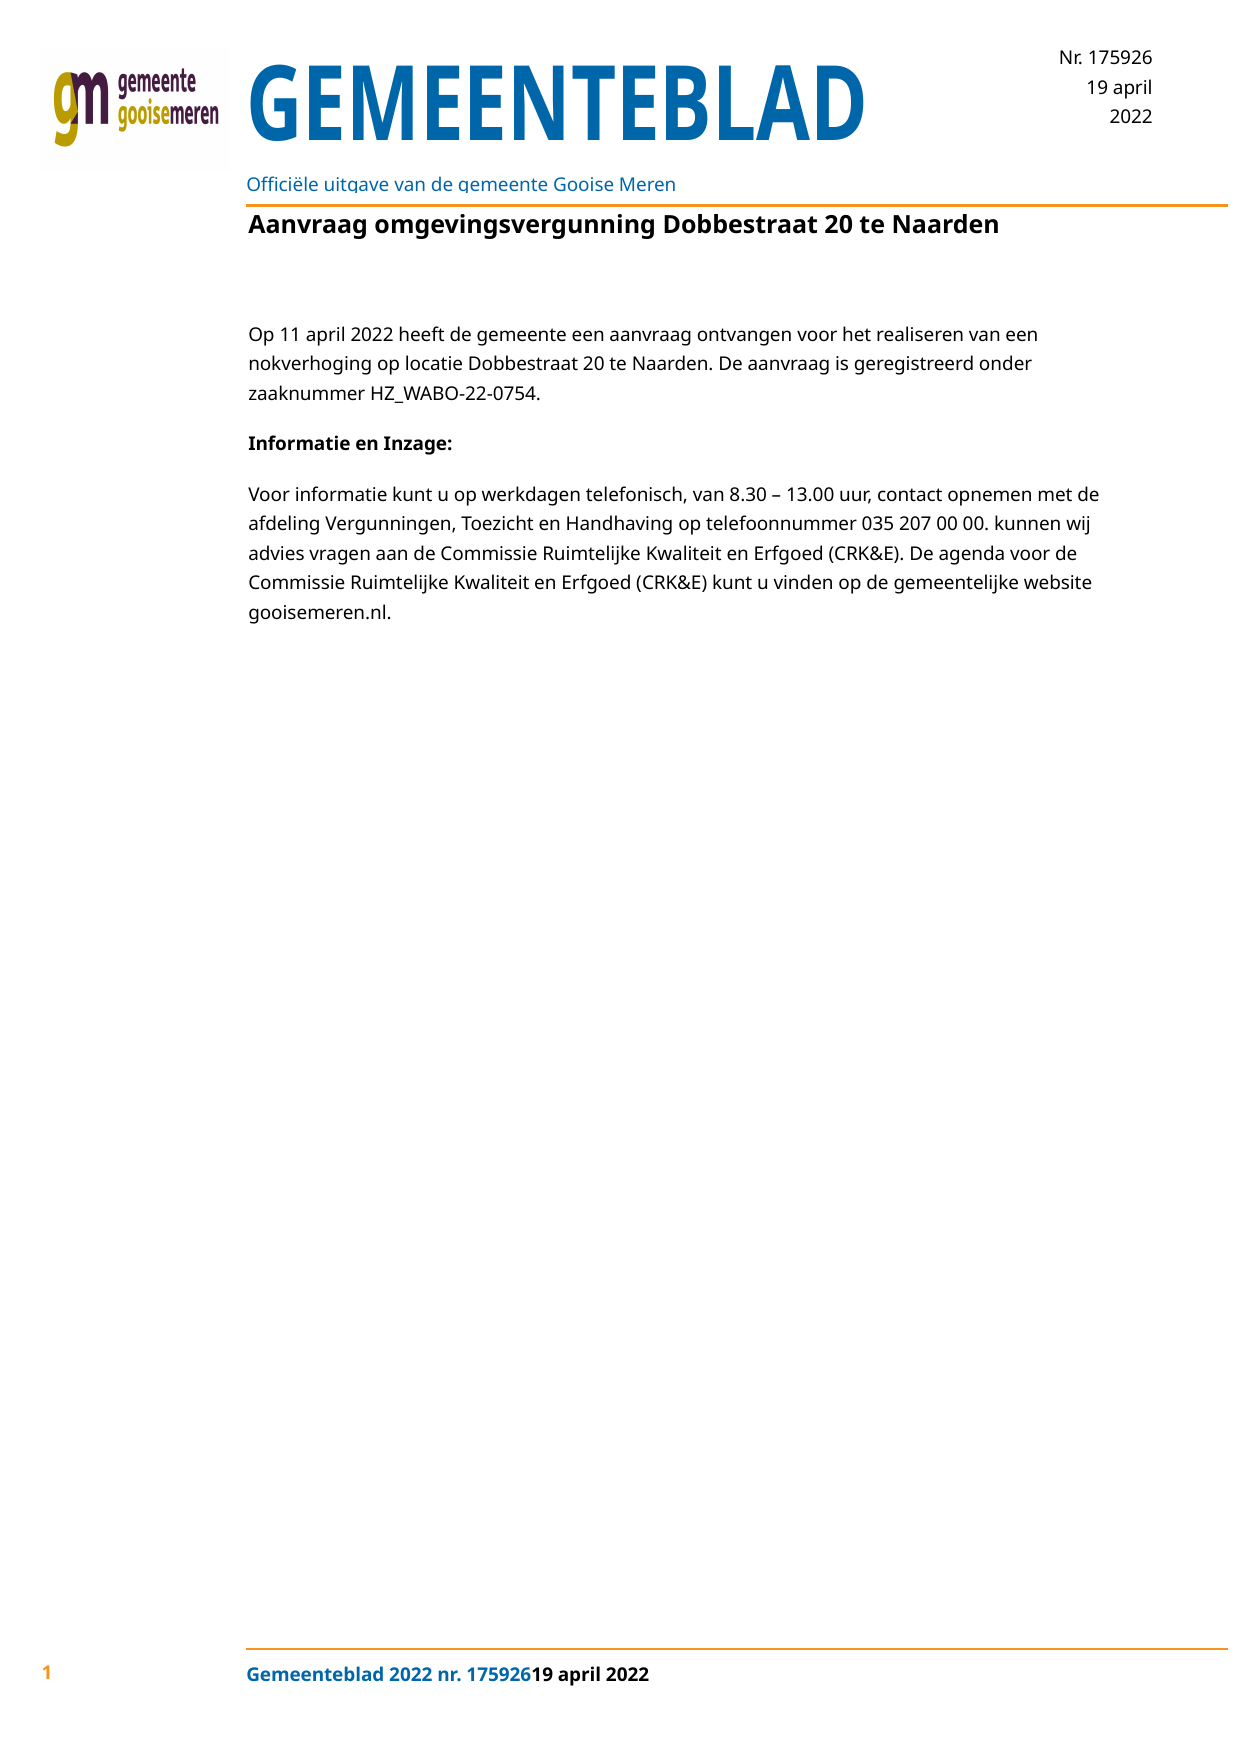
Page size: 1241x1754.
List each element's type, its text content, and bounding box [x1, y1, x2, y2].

text Aanvraag omgevingsvergunning Dobbestraat 20 te Naarden [248, 207, 1152, 241]
text Op 11 april 2022 heeft de gemeente een aanvraag ontvangen voor het realiseren van een nokverhoging op locatie Dobbestraat 20 te Naarden. De aanvraag is geregistreerd onder zaaknummer HZ_WABO-22-0754. [248, 321, 1152, 406]
text Voor informatie kunt u op werkdagen telefonisch, van 8.30 – 13.00 uur, contact opnemen met de afdeling Vergunningen, Toezicht en Handhaving op telefoonnummer 035 207 00 00. kunnen wij advies vragen aan de Commissie Ruimtelijke Kwaliteit en Erfgoed (CRK&E). De agenda voor de Commissie Ruimtelijke Kwaliteit en Erfgoed (CRK&E) kunt u vinden op de gemeentelijke website gooisemeren.nl. [248, 481, 1152, 625]
text Informatie en Inzage: [248, 430, 1152, 456]
picture [41, 47, 231, 172]
